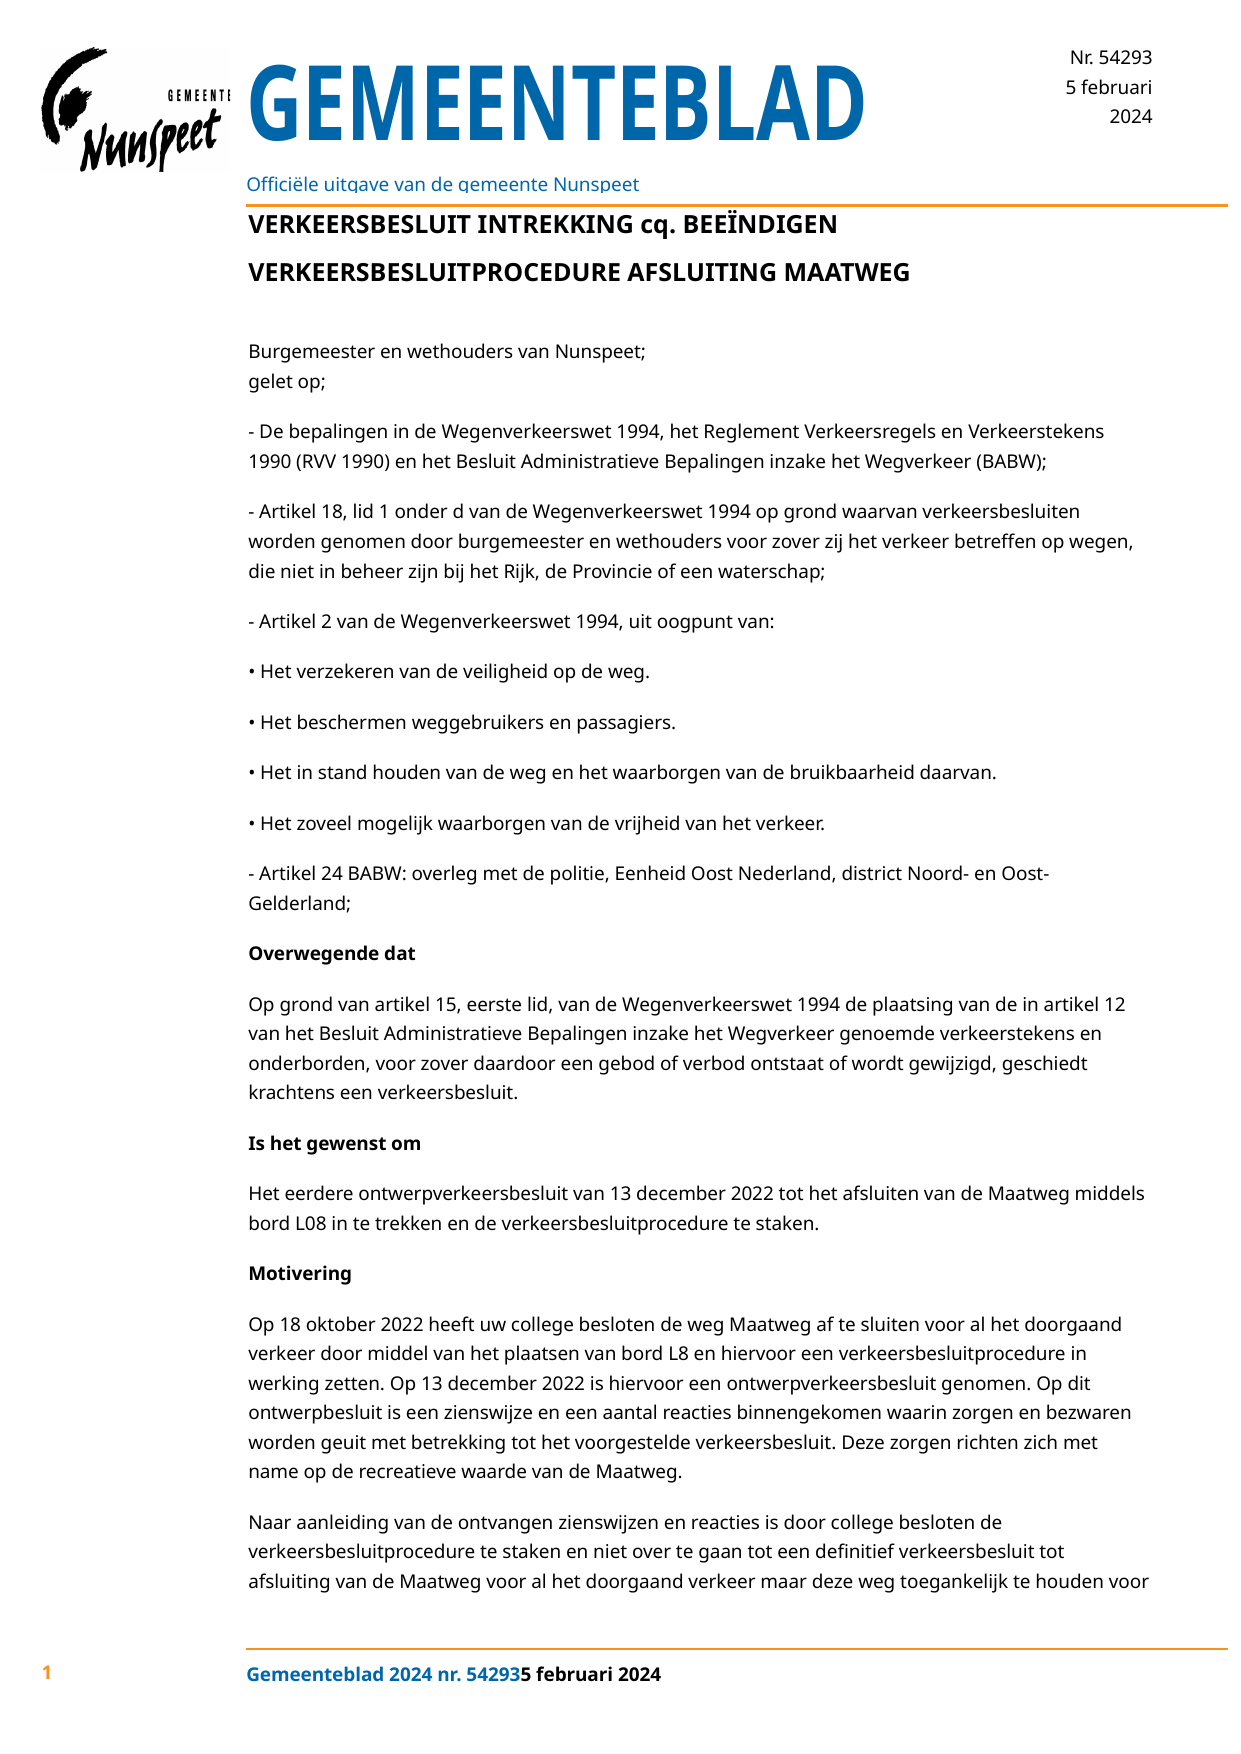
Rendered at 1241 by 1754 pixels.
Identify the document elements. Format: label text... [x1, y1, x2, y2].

picture [41, 47, 231, 172]
text Overwegende dat [248, 940, 1152, 966]
text - Artikel 18, lid 1 onder d van de Wegenverkeerswet 1994 op grond waarvan verkeersbesluiten worden genomen door burgemeester en wethouders voor zover zij het verkeer betreffen op wegen, die niet in beheer zijn bij het Rijk, de Provincie of een waterschap; [248, 499, 1152, 583]
text - Artikel 24 BABW: overleg met de politie, Eenheid Oost Nederland, district Noord- en Oost-Gelderland; [248, 860, 1152, 916]
text Het eerdere ontwerpverkeersbesluit van 13 december 2022 tot het afsluiten van de Maatweg middels bord L08 in te trekken en de verkeersbesluitprocedure te staken. [248, 1180, 1152, 1236]
text - De bepalingen in de Wegenverkeerswet 1994, het Reglement Verkeersregels en Verkeerstekens 1990 (RVV 1990) en het Besluit Administratieve Bepalingen inzake het Wegverkeer (BABW); [248, 419, 1152, 474]
text • Het in stand houden van de weg en het waarborgen van de bruikbaarheid daarvan. [248, 759, 1152, 785]
text Op grond van artikel 15, eerste lid, van de Wegenverkeerswet 1994 de plaatsing van de in artikel 12 van het Besluit Administratieve Bepalingen inzake het Wegverkeer genoemde verkeerstekens en onderborden, voor zover daardoor een gebod of verbod ontstaat of wordt gewijzigd, geschiedt krachtens een verkeersbesluit. [248, 991, 1152, 1105]
text Burgemeester en wethouders van Nunspeet; [248, 339, 1152, 364]
text Is het gewenst om [248, 1130, 1152, 1156]
text Naar aanleiding van de ontvangen zienswijzen en reacties is door college besloten de verkeersbesluitprocedure te staken en niet over te gaan tot een definitief verkeersbesluit tot afsluiting van de Maatweg voor al het doorgaand verkeer maar deze weg toegankelijk te houden voor [248, 1509, 1152, 1594]
text • Het beschermen weggebruikers en passagiers. [248, 709, 1152, 735]
text • Het verzekeren van de veiligheid op de weg. [248, 659, 1152, 684]
text Motivering [248, 1260, 1152, 1286]
text gelet op; [248, 368, 1152, 394]
text • Het zoveel mogelijk waarborgen van de vrijheid van het verkeer. [248, 810, 1152, 836]
text - Artikel 2 van de Wegenverkeerswet 1994, uit oogpunt van: [248, 608, 1152, 634]
text VERKEERSBESLUIT INTREKKING cq. BEEÏNDIGEN VERKEERSBESLUITPROCEDURE AFSLUITING MAATWEG [248, 207, 1152, 288]
text Op 18 oktober 2022 heeft uw college besloten de weg Maatweg af te sluiten voor al het doorgaand verkeer door middel van het plaatsen van bord L8 en hiervoor een verkeersbesluitprocedure in werking zetten. Op 13 december 2022 is hiervoor een ontwerpverkeersbesluit genomen. Op dit ontwerpbesluit is een zienswijze en een aantal reacties binnengekomen waarin zorgen en bezwaren worden geuit met betrekking tot het voorgestelde verkeersbesluit. Deze zorgen richten zich met name op de recreatieve waarde van de Maatweg. [248, 1311, 1152, 1484]
